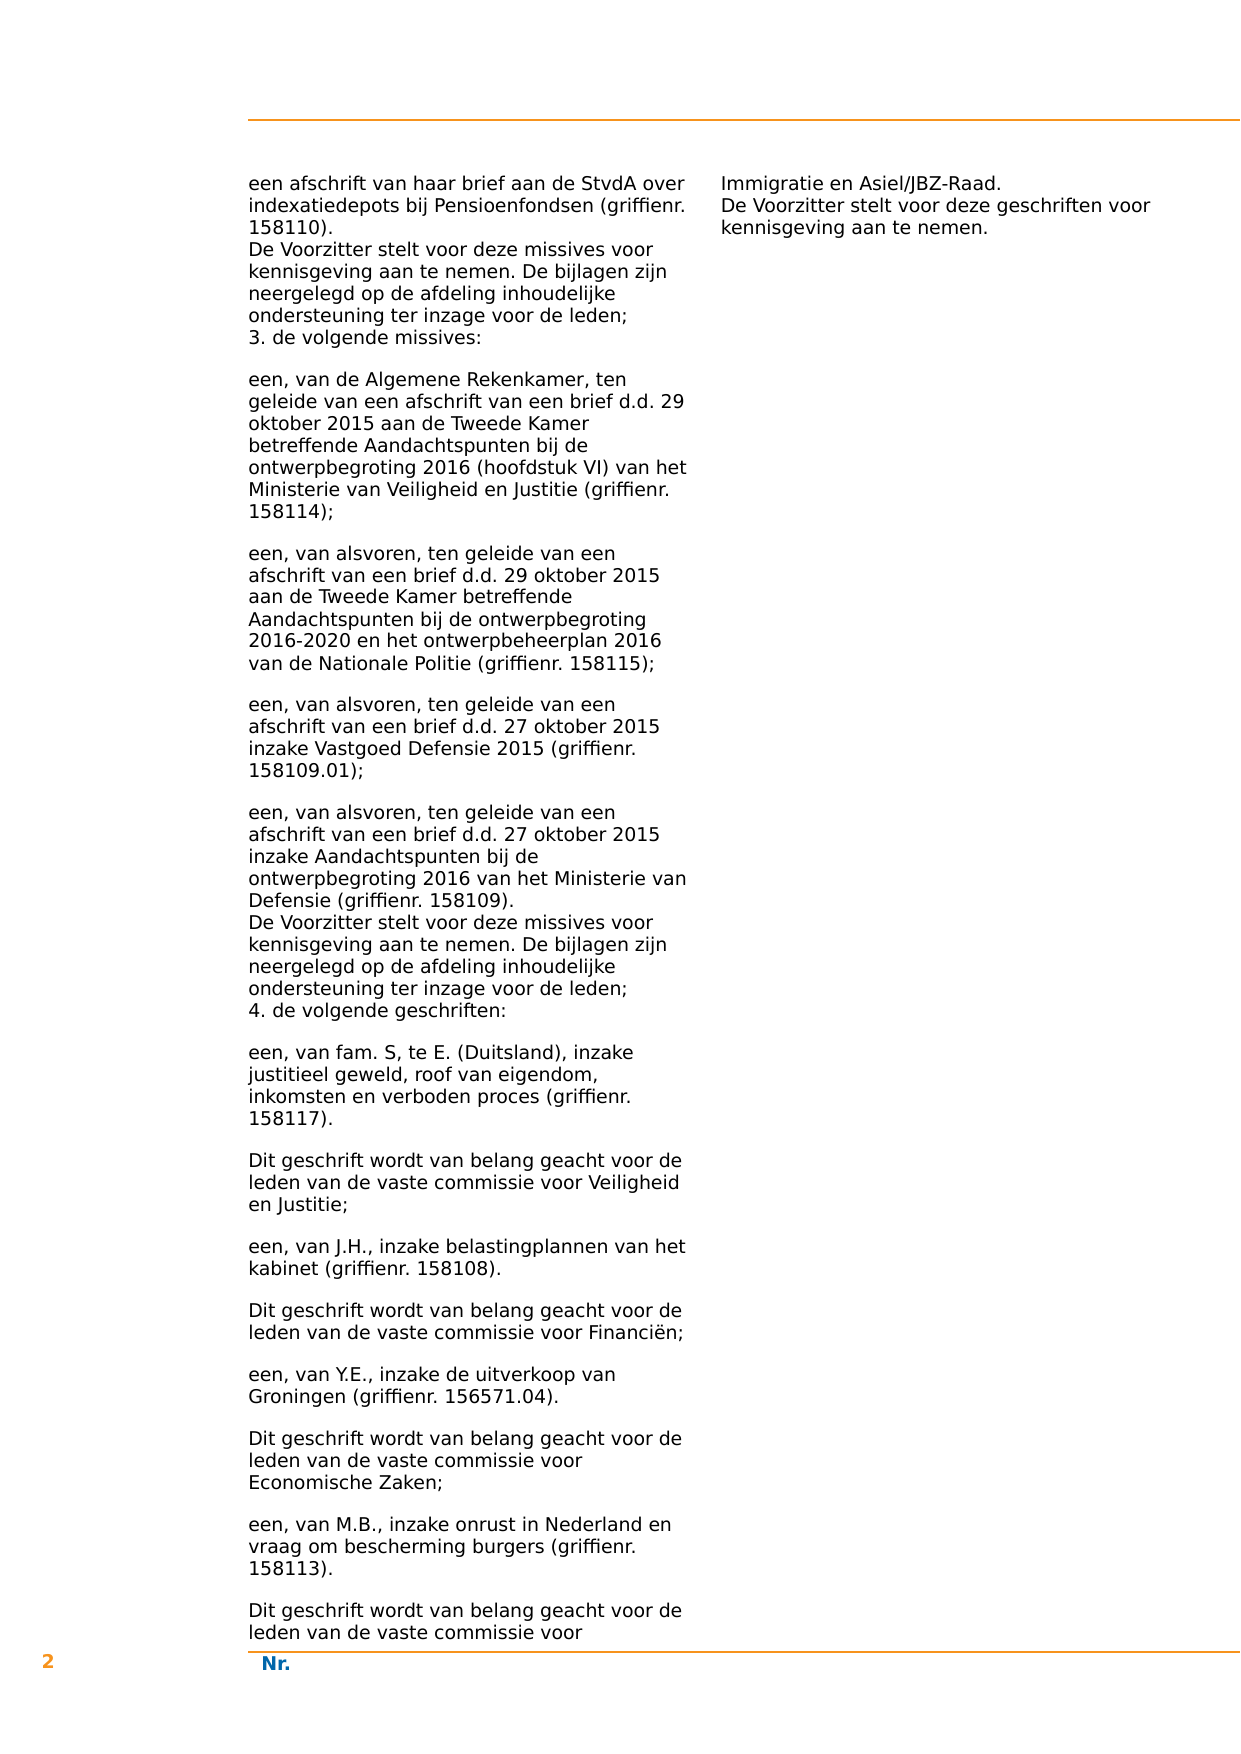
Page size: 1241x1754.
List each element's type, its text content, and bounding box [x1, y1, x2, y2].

text De Voorzitter stelt voor deze geschriften voor kennisgeving aan te nemen. [721, 195, 1163, 239]
text Dit geschrift wordt van belang geacht voor de leden van de vaste commissie voor Economische Zaken; [248, 1428, 691, 1494]
text een, van de Algemene Rekenkamer, ten geleide van een afschrift van een brief d.d. 29 oktober 2015 aan de Tweede Kamer betreffende Aandachtspunten bij de ontwerpbegroting 2016 (hoofdstuk VI) van het Ministerie van Veiligheid en Justitie (griffienr. 158114); [248, 369, 691, 522]
text De Voorzitter stelt voor deze missives voor kennisgeving aan te nemen. De bijlagen zijn neergelegd op de afdeling inhoudelijke ondersteuning ter inzage voor de leden; [248, 239, 691, 327]
text een, van Y.E., inzake de uitverkoop van Groningen (griffienr. 156571.04). [248, 1364, 691, 1408]
text een, van M.B., inzake onrust in Nederland en vraag om bescherming burgers (griffienr. 158113). [248, 1514, 691, 1580]
text een, van fam. S, te E. (Duitsland), inzake justitieel geweld, roof van eigendom, inkomsten en verboden proces (griffienr. 158117). [248, 1042, 691, 1130]
text een, van J.H., inzake belastingplannen van het kabinet (griffienr. 158108). [248, 1236, 691, 1280]
text 4. de volgende geschriften: [248, 1000, 691, 1022]
text Dit geschrift wordt van belang geacht voor de leden van de vaste commissie voor Financiën; [248, 1300, 691, 1344]
text Dit geschrift wordt van belang geacht voor de leden van de vaste commissie voor [248, 1600, 691, 1644]
text Immigratie en Asiel/JBZ-Raad. [721, 173, 1163, 195]
text een, van alsvoren, ten geleide van een afschrift van een brief d.d. 27 oktober 2015 inzake Vastgoed Defensie 2015 (griffienr. 158109.01); [248, 694, 691, 782]
text een, van alsvoren, ten geleide van een afschrift van een brief d.d. 29 oktober 2015 aan de Tweede Kamer betreffende Aandachtspunten bij de ontwerpbegroting 2016-2020 en het ontwerpbeheerplan 2016 van de Nationale Politie (griffienr. 158115); [248, 542, 691, 674]
text een afschrift van haar brief aan de StvdA over indexatiedepots bij Pensioenfondsen (griffienr. 158110). [248, 173, 691, 239]
text een, van alsvoren, ten geleide van een afschrift van een brief d.d. 27 oktober 2015 inzake Aandachtspunten bij de ontwerpbegroting 2016 van het Ministerie van Defensie (griffienr. 158109). [248, 802, 691, 912]
text Dit geschrift wordt van belang geacht voor de leden van de vaste commissie voor Veiligheid en Justitie; [248, 1150, 691, 1216]
text De Voorzitter stelt voor deze missives voor kennisgeving aan te nemen. De bijlagen zijn neergelegd op de afdeling inhoudelijke ondersteuning ter inzage voor de leden; [248, 912, 691, 1000]
text 3. de volgende missives: [248, 327, 691, 349]
